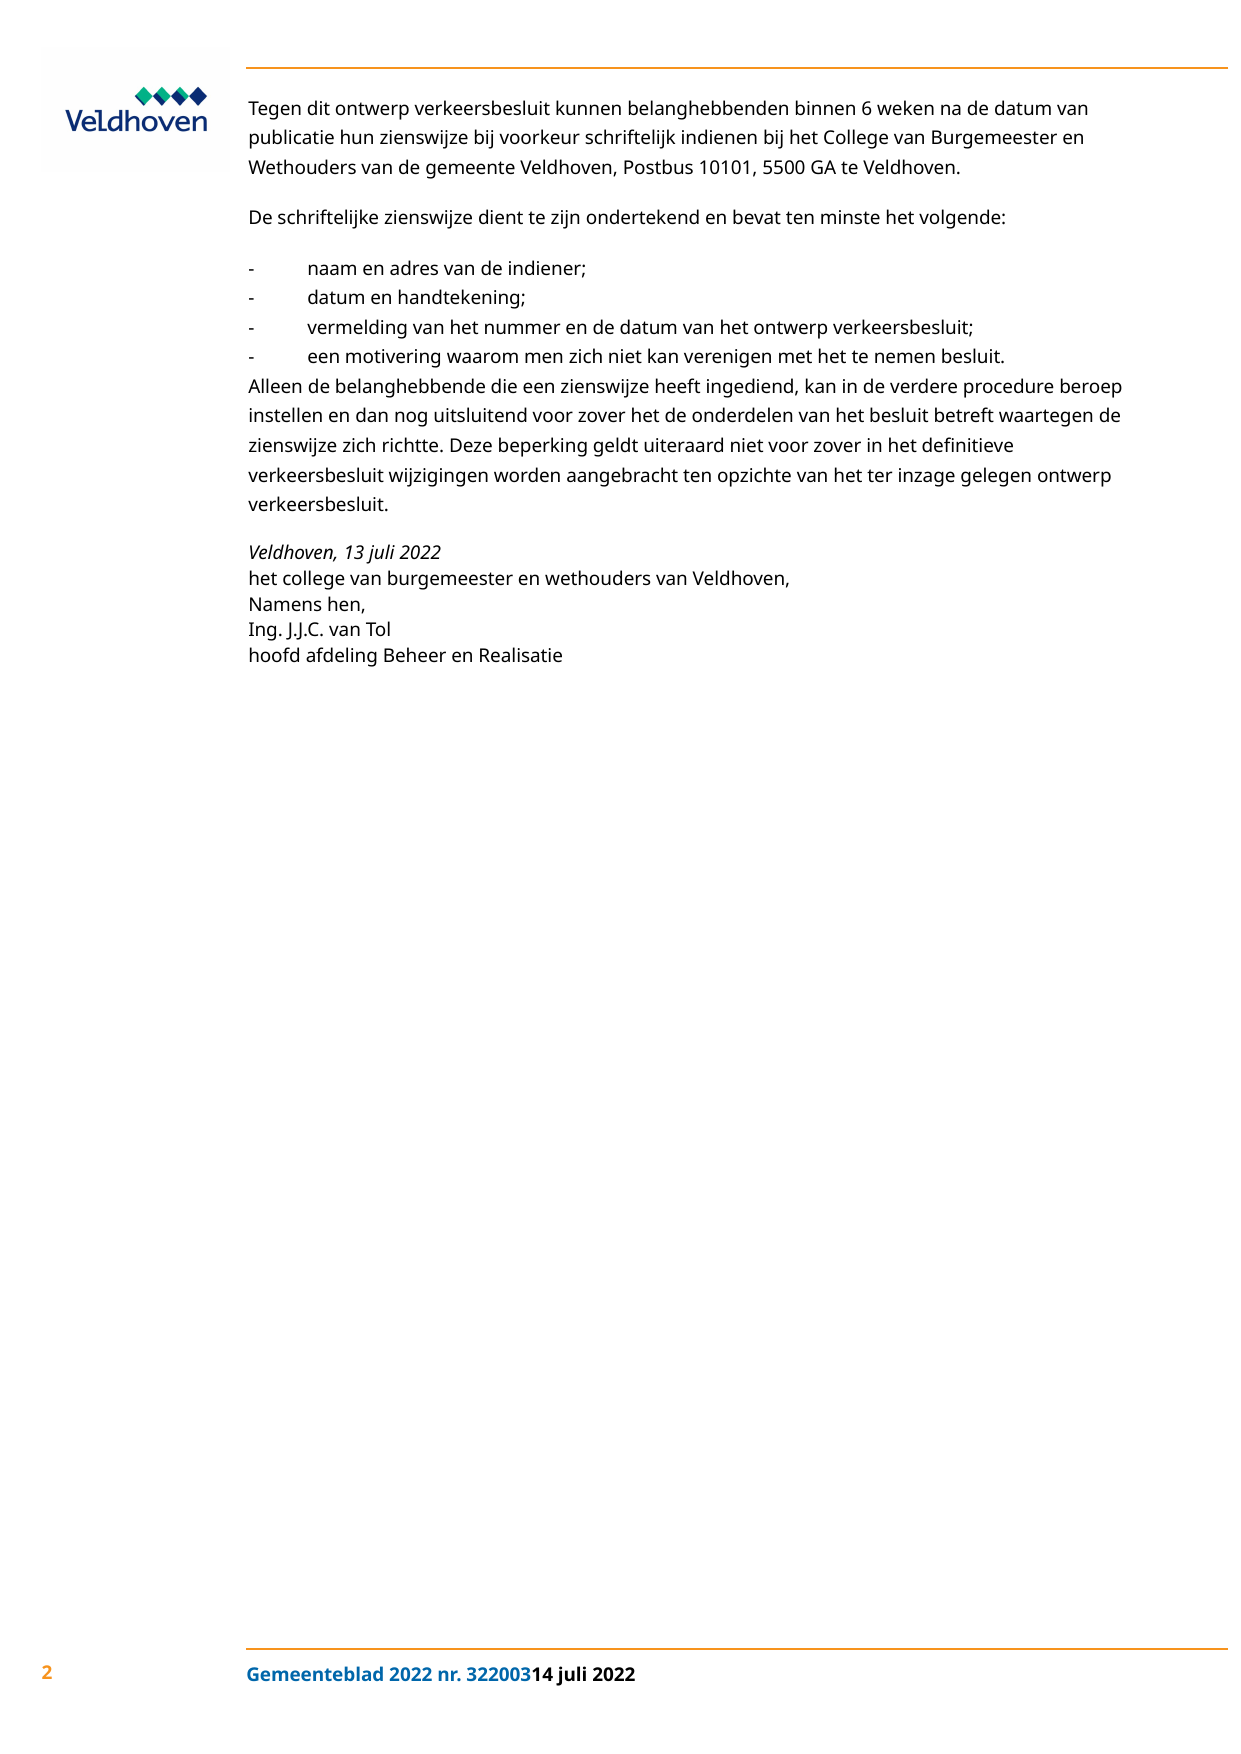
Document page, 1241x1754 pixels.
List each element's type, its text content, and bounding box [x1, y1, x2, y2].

list een motivering waarom men zich niet kan verenigen met het te nemen besluit. [248, 343, 1152, 369]
text Veldhoven, 13 juli 2022 [248, 539, 1152, 565]
text het college van burgemeester en wethouders van Veldhoven, [248, 565, 1152, 591]
text hoofd afdeling Beheer en Realisatie [248, 642, 1152, 668]
text Tegen dit ontwerp verkeersbesluit kunnen belanghebbenden binnen 6 weken na de datum van publicatie hun zienswijze bij voorkeur schriftelijk indienen bij het College van Burgemeester en Wethouders van de gemeente Veldhoven, Postbus 10101, 5500 GA te Veldhoven. [248, 95, 1152, 180]
picture [41, 47, 231, 172]
text Alleen de belanghebbende die een zienswijze heeft ingediend, kan in de verdere procedure beroep instellen en dan nog uitsluitend voor zover het de onderdelen van het besluit betreft waartegen de zienswijze zich richtte. Deze beperking geldt uiteraard niet voor zover in het definitieve verkeersbesluit wijzigingen worden aangebracht ten opzichte van het ter inzage gelegen ontwerp verkeersbesluit. [248, 373, 1152, 517]
text Namens hen, [248, 591, 1152, 616]
list datum en handtekening; [248, 284, 1152, 310]
list naam en adres van de indiener; [248, 255, 1152, 281]
text Ing. J.J.C. van Tol [248, 616, 1152, 642]
list vermelding van het nummer en de datum van het ontwerp verkeersbesluit; [248, 314, 1152, 340]
text De schriftelijke zienswijze dient te zijn ondertekend en bevat ten minste het volgende: [248, 204, 1152, 230]
